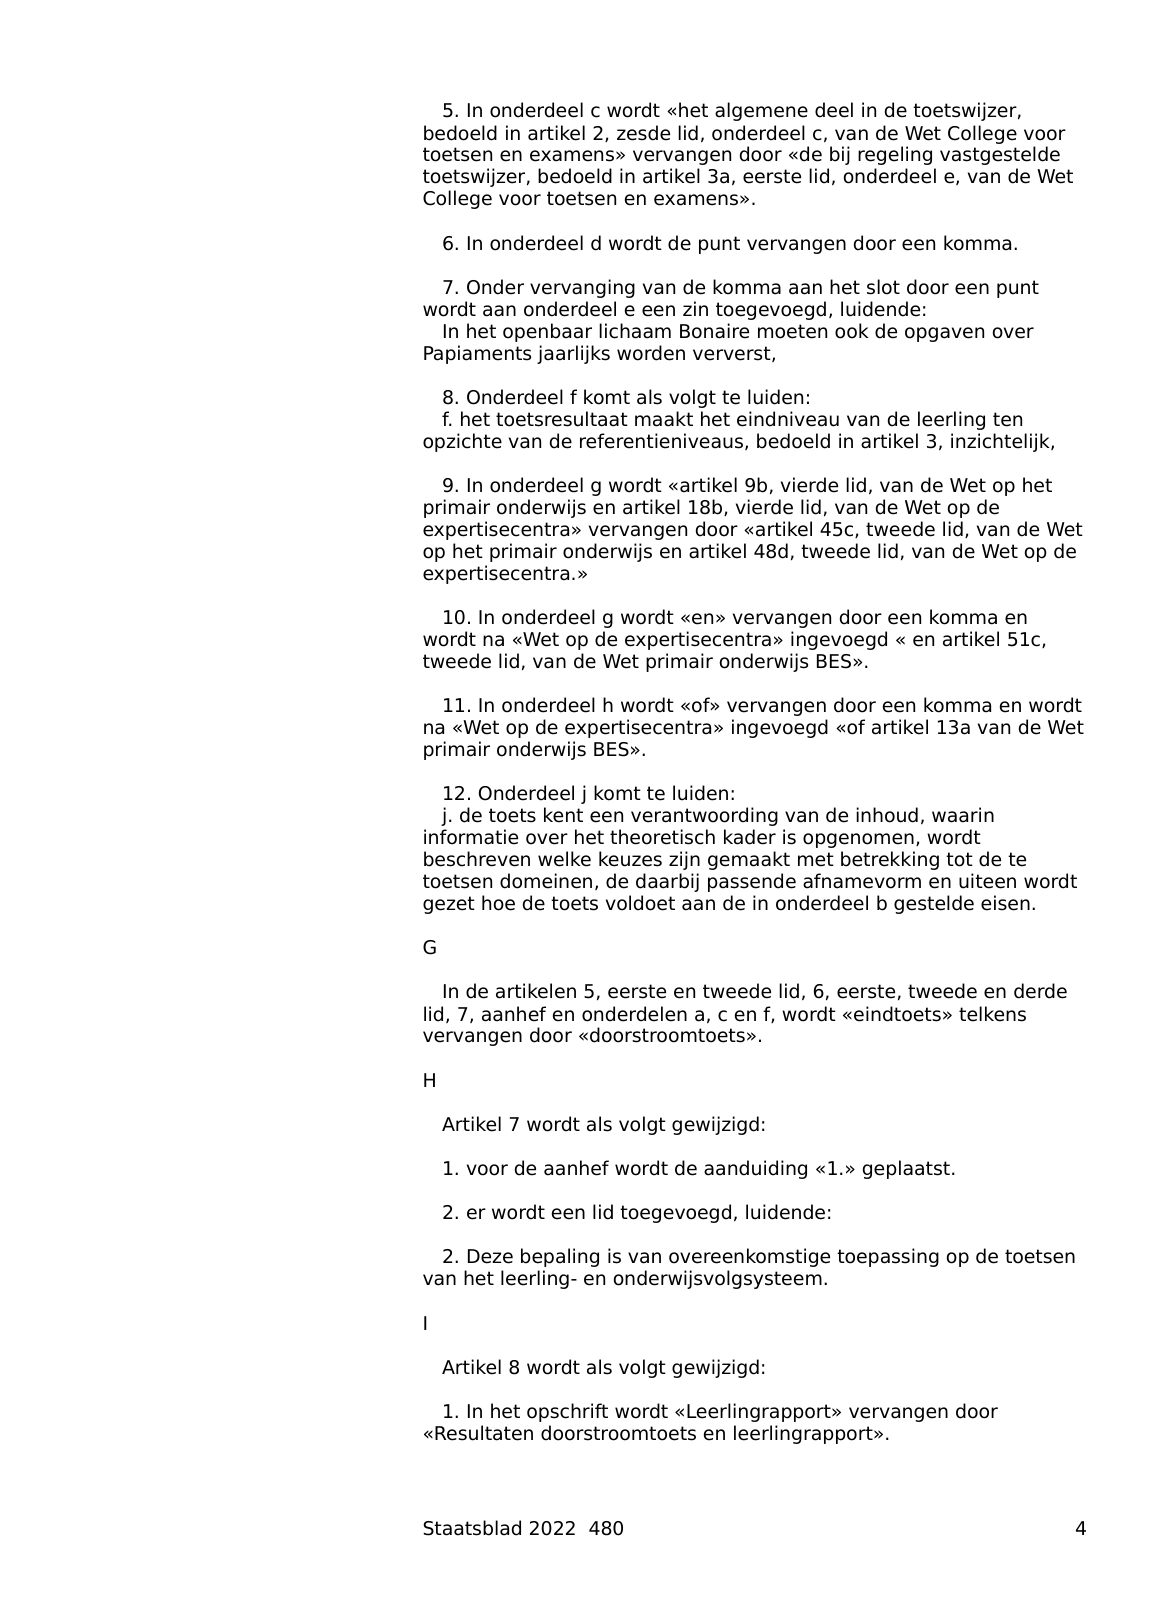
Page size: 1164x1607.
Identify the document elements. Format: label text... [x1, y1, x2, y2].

text 8. Onderdeel f komt als volgt te luiden: [422, 387, 1087, 409]
text 5. In onderdeel c wordt «het algemene deel in de toetswijzer, bedoeld in artikel 2, zesde lid, onderdeel c, van de Wet College voor toetsen en examens» vervangen door «de bij regeling vastgestelde toetswijzer, bedoeld in artikel 3a, eerste lid, onderdeel e, van de Wet College voor toetsen en examens». [422, 100, 1087, 210]
text 10. In onderdeel g wordt «en» vervangen door een komma en wordt na «Wet op de expertisecentra» ingevoegd « en artikel 51c, tweede lid, van de Wet primair onderwijs BES». [422, 607, 1087, 673]
text G [422, 937, 1087, 959]
text I [422, 1312, 1087, 1334]
text 6. In onderdeel d wordt de punt vervangen door een komma. [422, 232, 1087, 254]
text Artikel 7 wordt als volgt gewijzigd: [422, 1114, 1087, 1136]
text f. het toetsresultaat maakt het eindniveau van de leerling ten opzichte van de referentieniveaus, bedoeld in artikel 3, inzichtelijk, [422, 409, 1087, 453]
text 1. In het opschrift wordt «Leerlingrapport» vervangen door «Resultaten doorstroomtoets en leerlingrapport». [422, 1401, 1087, 1445]
text 2. er wordt een lid toegevoegd, luidende: [422, 1202, 1087, 1224]
text 7. Onder vervanging van de komma aan het slot door een punt wordt aan onderdeel e een zin toegevoegd, luidende: [422, 277, 1087, 321]
text 2. Deze bepaling is van overeenkomstige toepassing op de toetsen van het leerling- en onderwijsvolgsysteem. [422, 1246, 1087, 1290]
text In het openbaar lichaam Bonaire moeten ook de opgaven over Papiaments jaarlijks worden ververst, [422, 321, 1087, 364]
text 11. In onderdeel h wordt «of» vervangen door een komma en wordt na «Wet op de expertisecentra» ingevoegd «of artikel 13a van de Wet primair onderwijs BES». [422, 695, 1087, 761]
text 1. voor de aanhef wordt de aanduiding «1.» geplaatst. [422, 1158, 1087, 1180]
text j. de toets kent een verantwoording van de inhoud, waarin informatie over het theoretisch kader is opgenomen, wordt beschreven welke keuzes zijn gemaakt met betrekking tot de te toetsen domeinen, de daarbij passende afnamevorm en uiteen wordt gezet hoe de toets voldoet aan de in onderdeel b gestelde eisen. [422, 805, 1087, 915]
text 12. Onderdeel j komt te luiden: [422, 783, 1087, 805]
text 9. In onderdeel g wordt «artikel 9b, vierde lid, van de Wet op het primair onderwijs en artikel 18b, vierde lid, van de Wet op de expertisecentra» vervangen door «artikel 45c, tweede lid, van de Wet op het primair onderwijs en artikel 48d, tweede lid, van de Wet op de expertisecentra.» [422, 475, 1087, 585]
text In de artikelen 5, eerste en tweede lid, 6, eerste, tweede en derde lid, 7, aanhef en onderdelen a, c en f, wordt «eindtoets» telkens vervangen door «doorstroomtoets». [422, 981, 1087, 1047]
text Artikel 8 wordt als volgt gewijzigd: [422, 1357, 1087, 1378]
text H [422, 1069, 1087, 1092]
